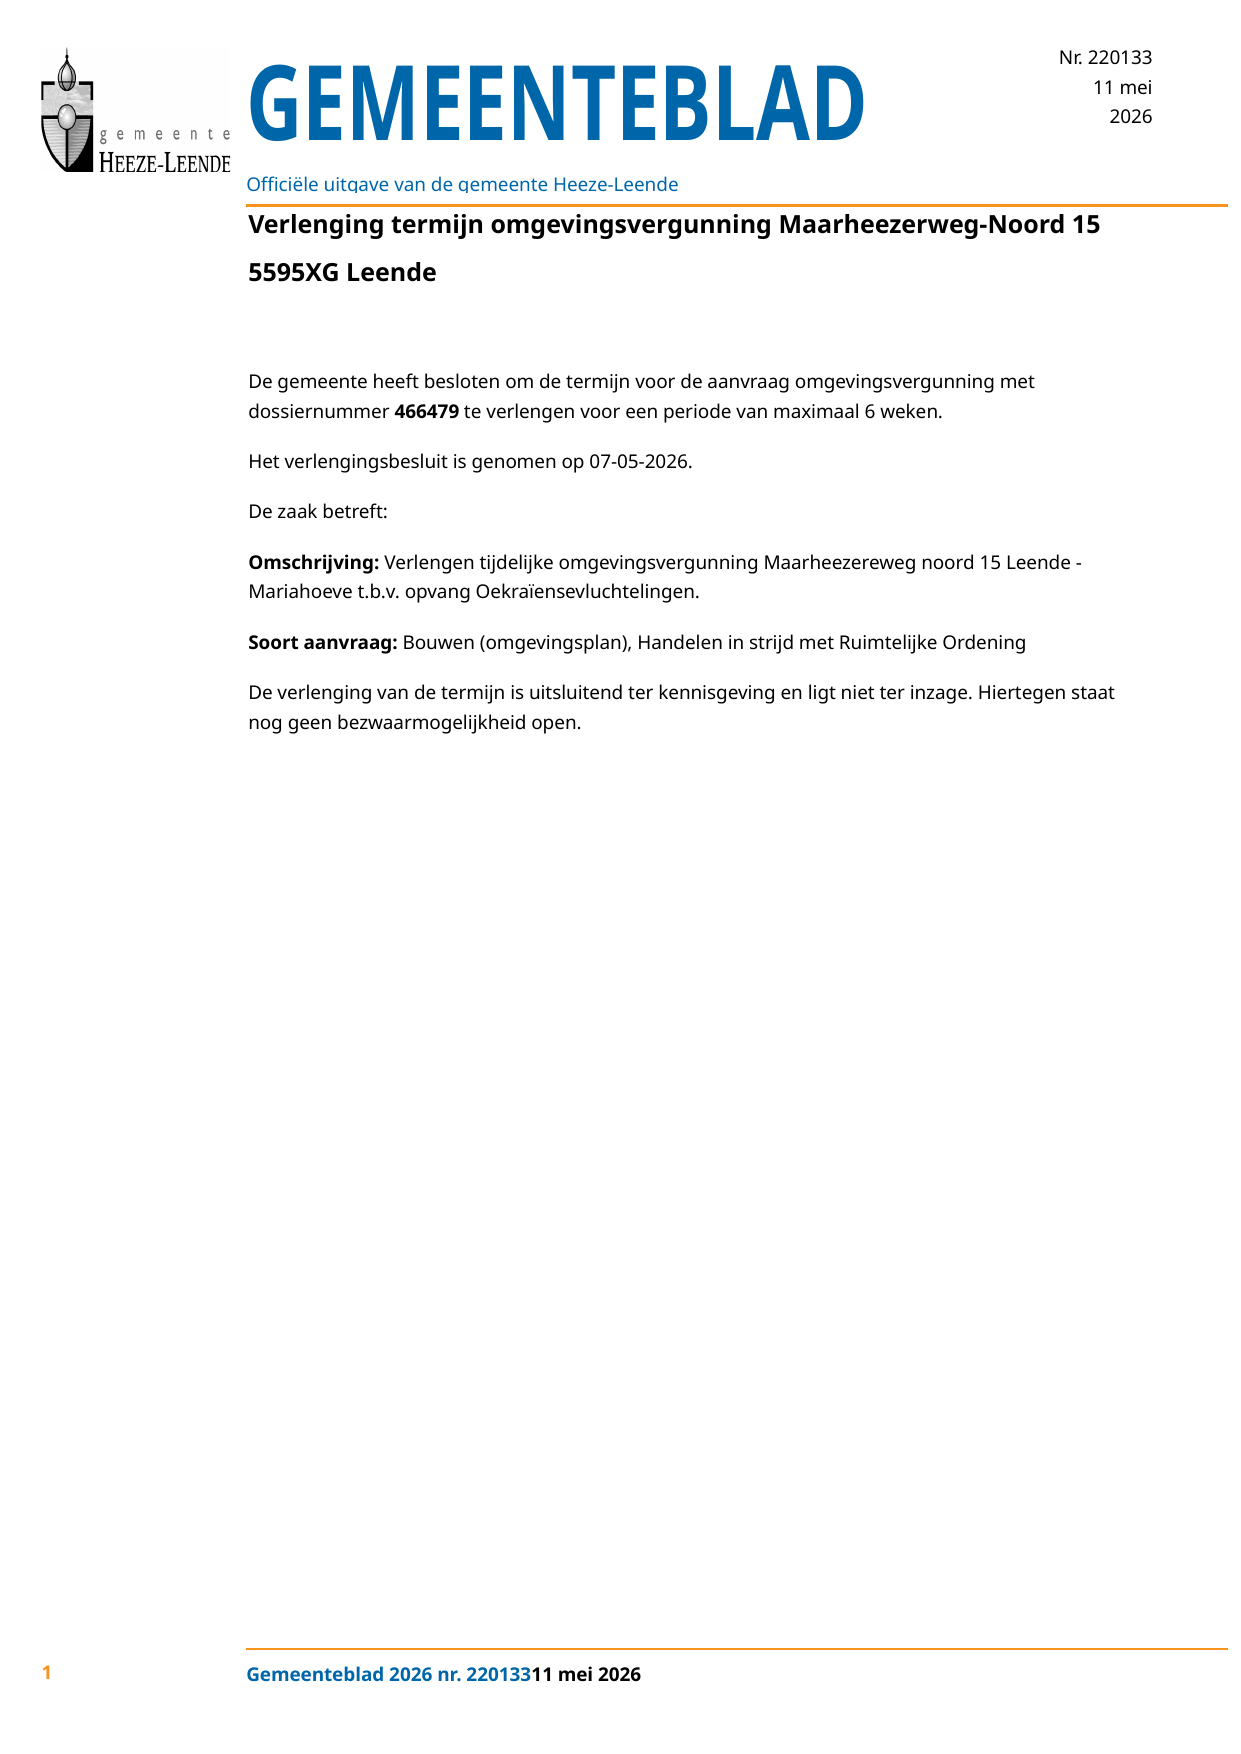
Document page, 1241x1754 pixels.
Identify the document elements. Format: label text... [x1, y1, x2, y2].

text De verlenging van de termijn is uitsluitend ter kennisgeving en ligt niet ter inzage. Hiertegen staat nog geen bezwaarmogelijkheid open. [248, 679, 1152, 735]
text Omschrijving: Verlengen tijdelijke omgevingsvergunning Maarheezereweg noord 15 Leende - Mariahoeve t.b.v. opvang Oekraïensevluchtelingen. [248, 549, 1152, 604]
text De zaak betreft: [248, 499, 1152, 524]
text Soort aanvraag: Bouwen (omgevingsplan), Handelen in strijd met Ruimtelijke Ordening [248, 629, 1152, 655]
text De gemeente heeft besloten om de termijn voor de aanvraag omgevingsvergunning met dossiernummer 466479 te verlengen voor een periode van maximaal 6 weken. [248, 368, 1152, 424]
text Verlenging termijn omgevingsvergunning Maarheezerweg-Noord 15 5595XG Leende [248, 207, 1152, 288]
picture [41, 47, 231, 172]
text Het verlengingsbesluit is genomen op 07-05-2026. [248, 448, 1152, 474]
